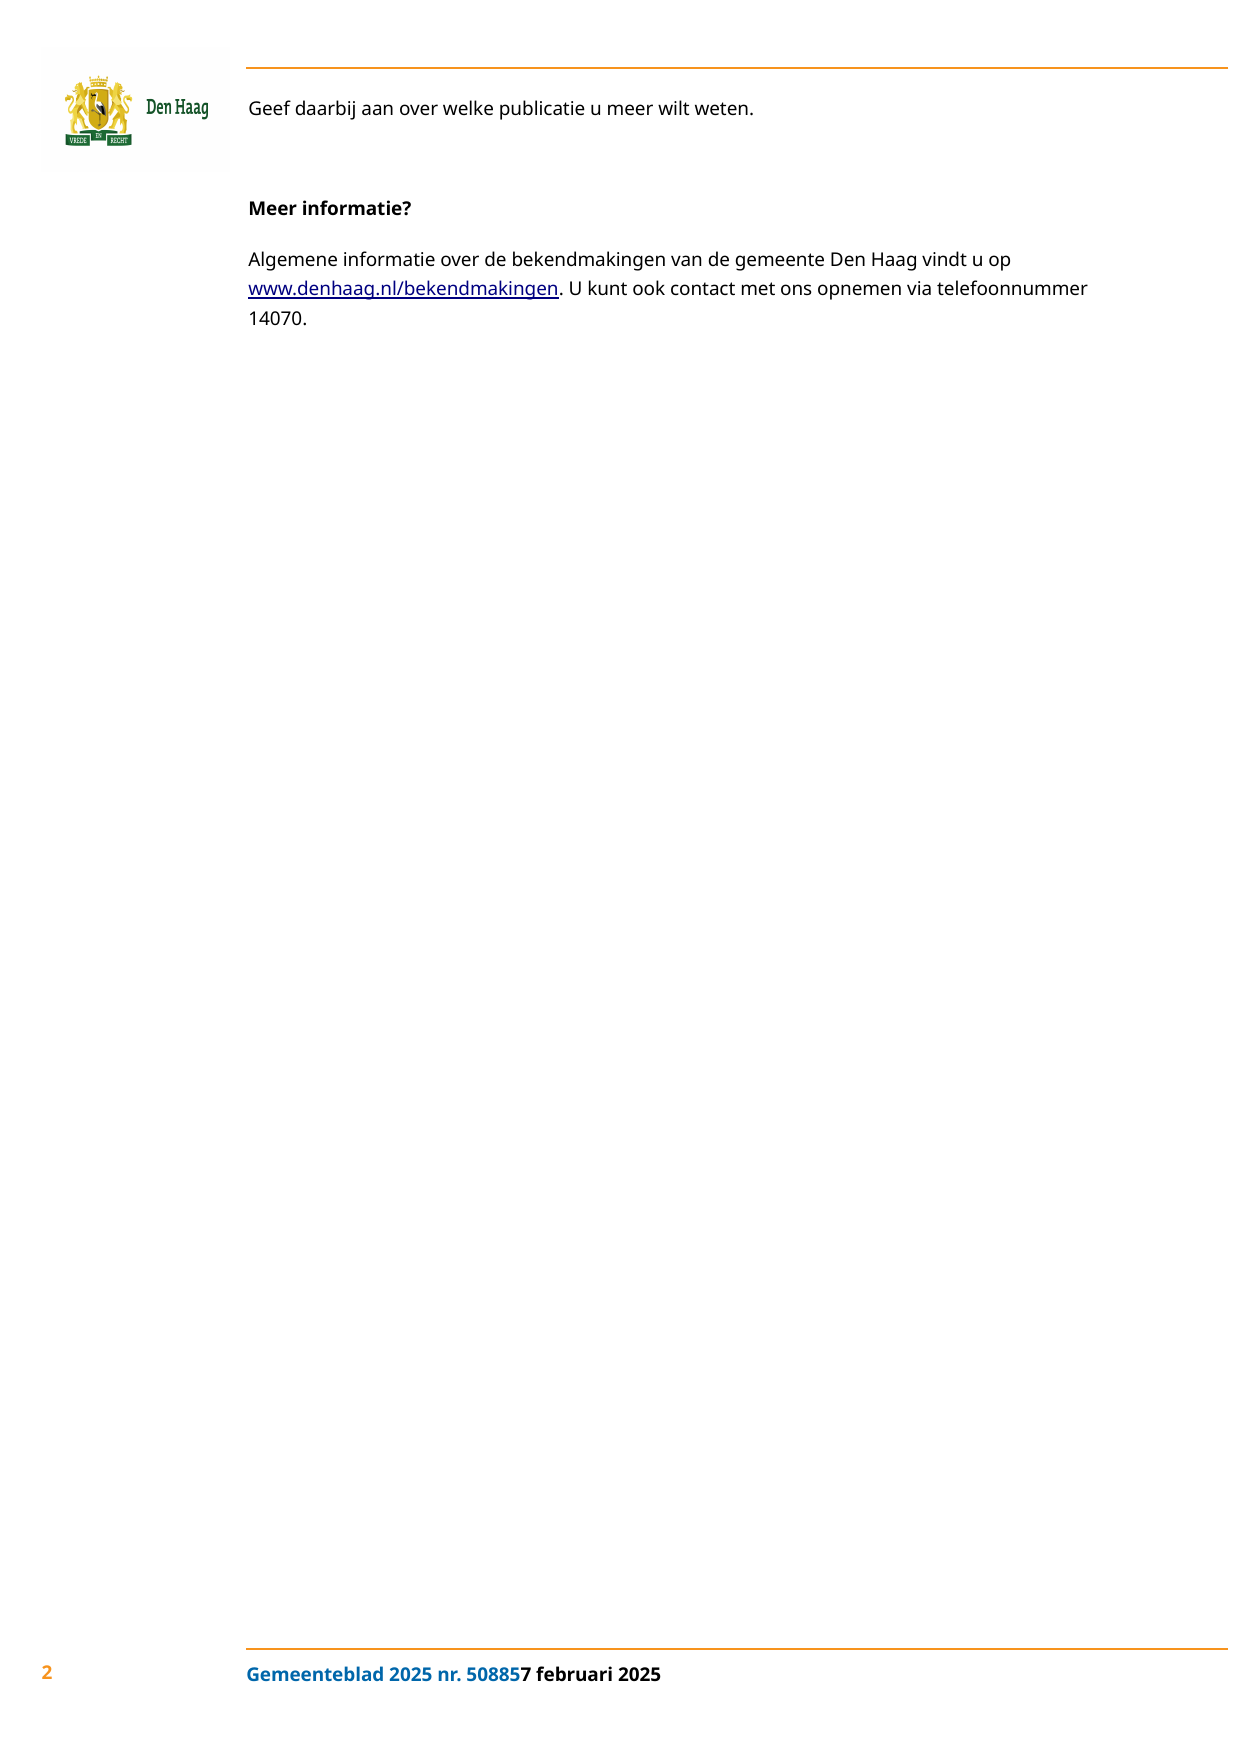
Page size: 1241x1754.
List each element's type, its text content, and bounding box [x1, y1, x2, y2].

text Meer informatie? [248, 196, 1152, 221]
text Geef daarbij aan over welke publicatie u meer wilt weten. [248, 95, 1152, 121]
text Algemene informatie over de bekendmakingen van de gemeente Den Haag vindt u op www.denhaag.nl/bekendmakingen. U kunt ook contact met ons opnemen via telefoonnummer 14070. [248, 246, 1152, 331]
picture [41, 47, 231, 172]
